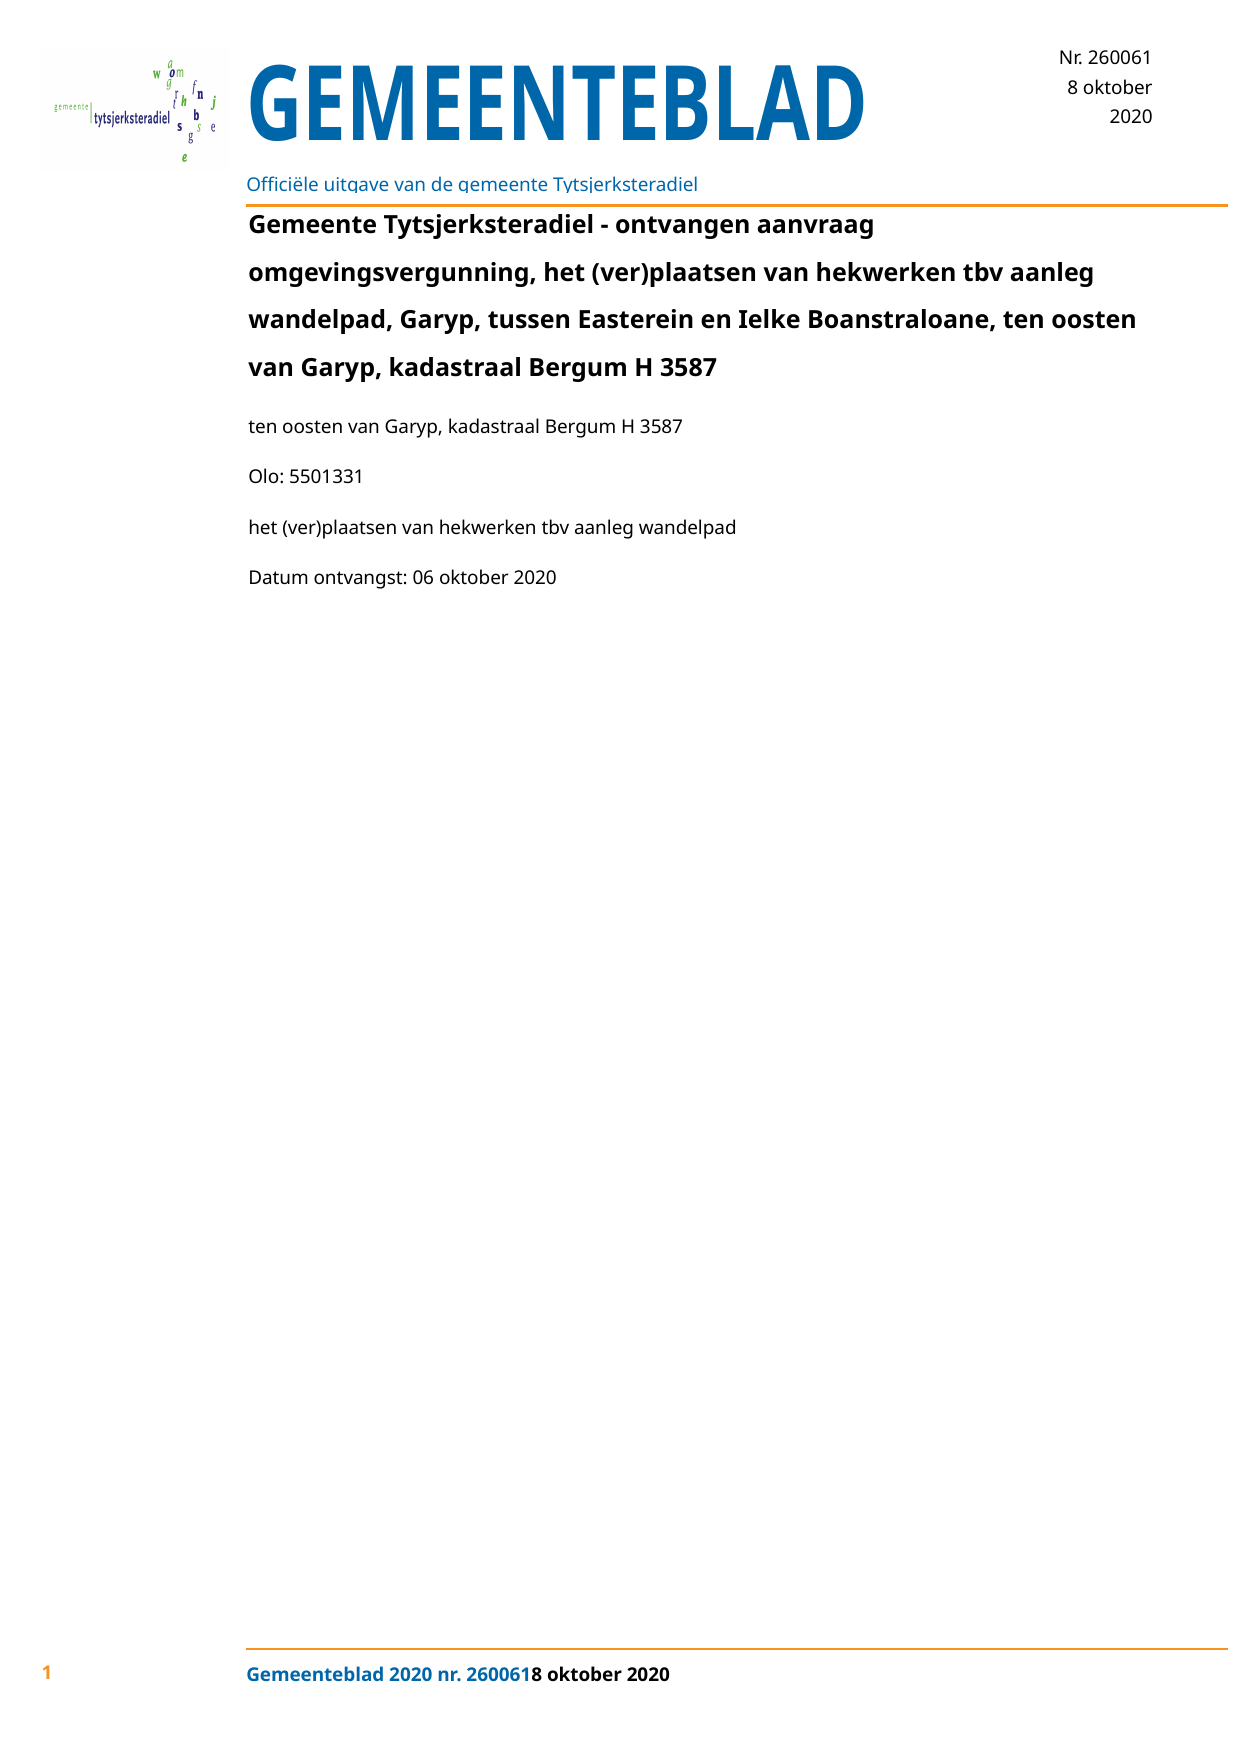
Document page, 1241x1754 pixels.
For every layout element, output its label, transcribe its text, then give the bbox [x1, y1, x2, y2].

picture [41, 47, 231, 172]
text Gemeente Tytsjerksteradiel - ontvangen aanvraag omgevingsvergunning, het (ver)plaatsen van hekwerken tbv aanleg wandelpad, Garyp, tussen Easterein en Ielke Boanstraloane, ten oosten van Garyp, kadastraal Bergum H 3587 [248, 207, 1152, 384]
text ten oosten van Garyp, kadastraal Bergum H 3587 [248, 413, 1152, 439]
text Olo: 5501331 [248, 463, 1152, 489]
text het (ver)plaatsen van hekwerken tbv aanleg wandelpad [248, 514, 1152, 540]
text Datum ontvangst: 06 oktober 2020 [248, 564, 1152, 590]
